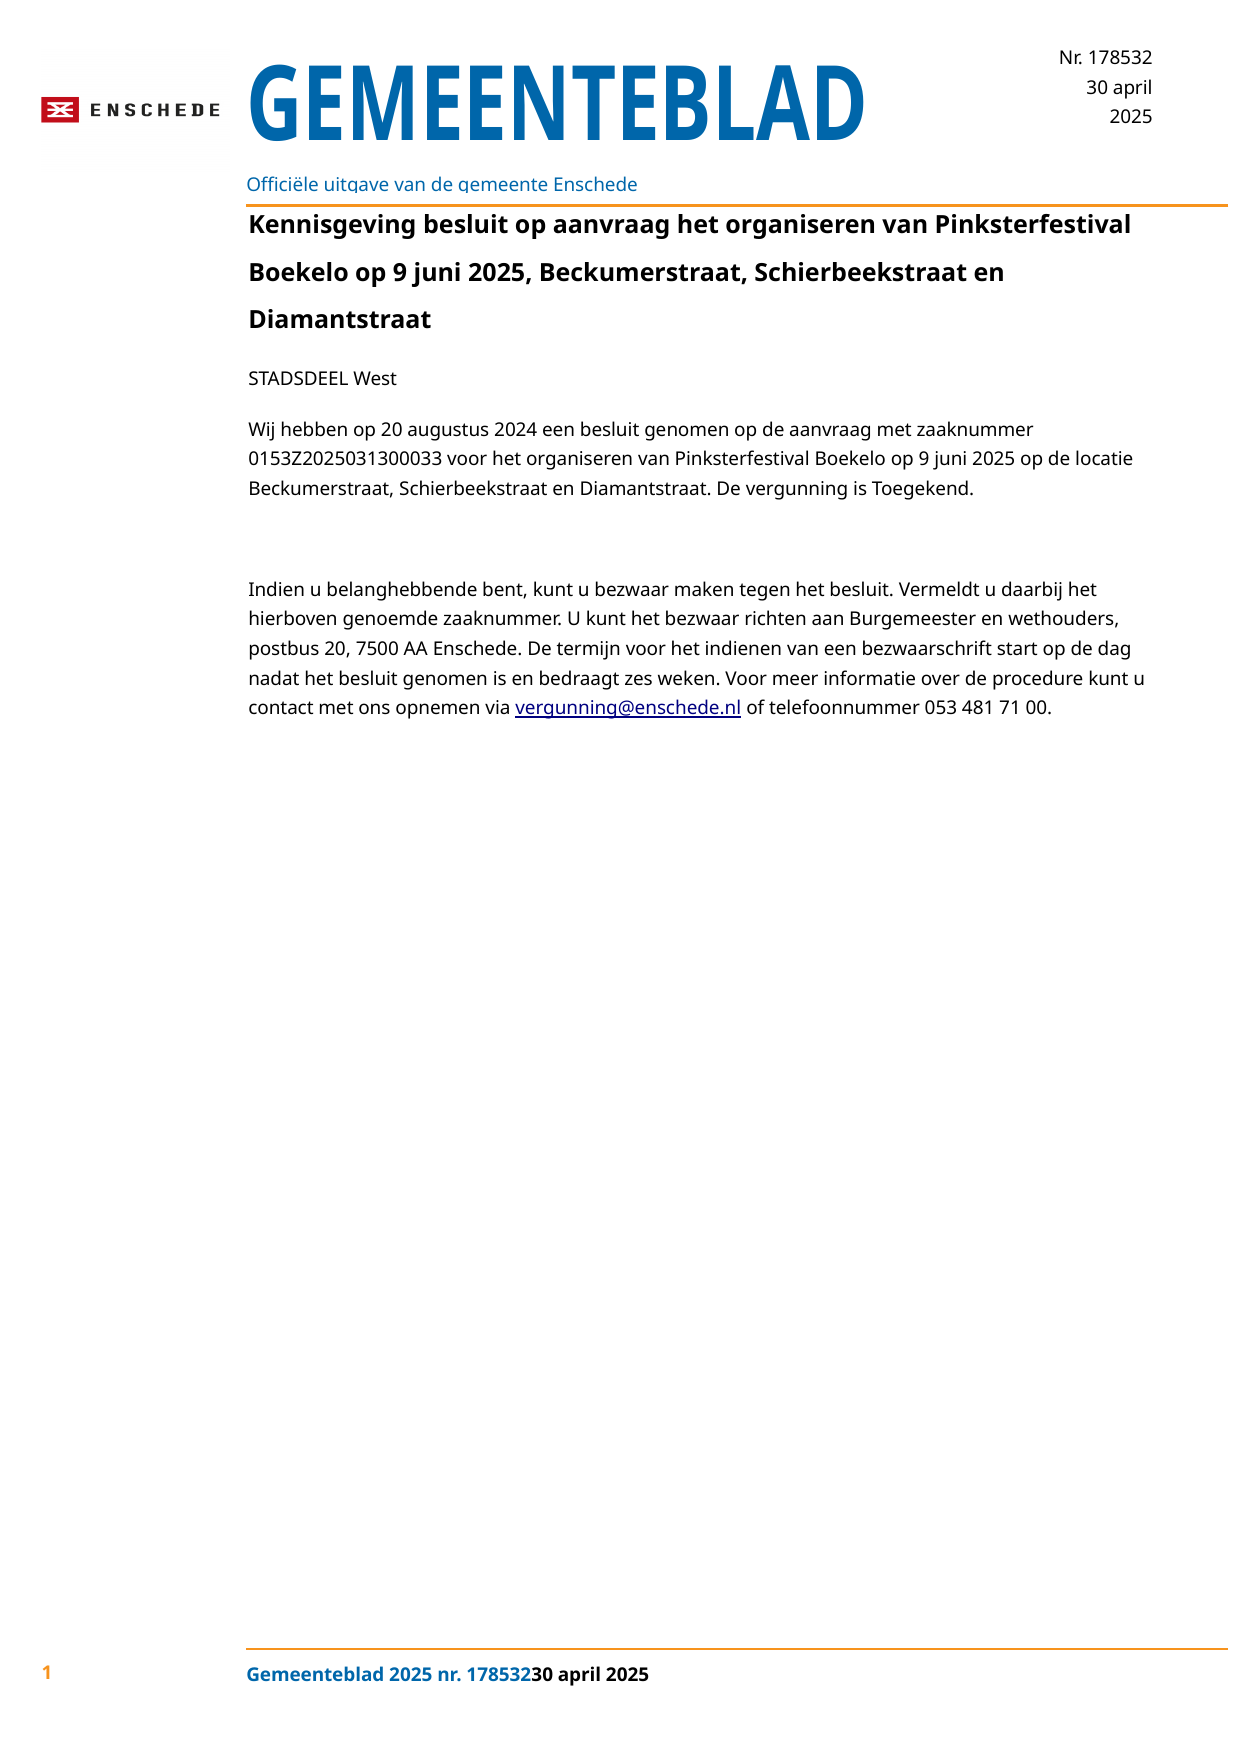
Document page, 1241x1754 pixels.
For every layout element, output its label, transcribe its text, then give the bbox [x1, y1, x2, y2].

text Indien u belanghebbende bent, kunt u bezwaar maken tegen het besluit. Vermeldt u daarbij het hierboven genoemde zaaknummer. U kunt het bezwaar richten aan Burgemeester en wethouders, postbus 20, 7500 AA Enschede. De termijn voor het indienen van een bezwaarschrift start op de dag nadat het besluit genomen is en bedraagt zes weken. Voor meer informatie over de procedure kunt u contact met ons opnemen via vergunning@enschede.nl of telefoonnummer 053 481 71 00. [248, 576, 1152, 720]
text Wij hebben op 20 augustus 2024 een besluit genomen op de aanvraag met zaaknummer 0153Z2025031300033 voor het organiseren van Pinksterfestival Boekelo op 9 juni 2025 op de locatie Beckumerstraat, Schierbeekstraat en Diamantstraat. De vergunning is Toegekend. [248, 416, 1152, 501]
text STADSDEEL West [248, 366, 1152, 391]
picture [41, 47, 231, 172]
text Kennisgeving besluit op aanvraag het organiseren van Pinksterfestival Boekelo op 9 juni 2025, Beckumerstraat, Schierbeekstraat en Diamantstraat [248, 207, 1152, 336]
